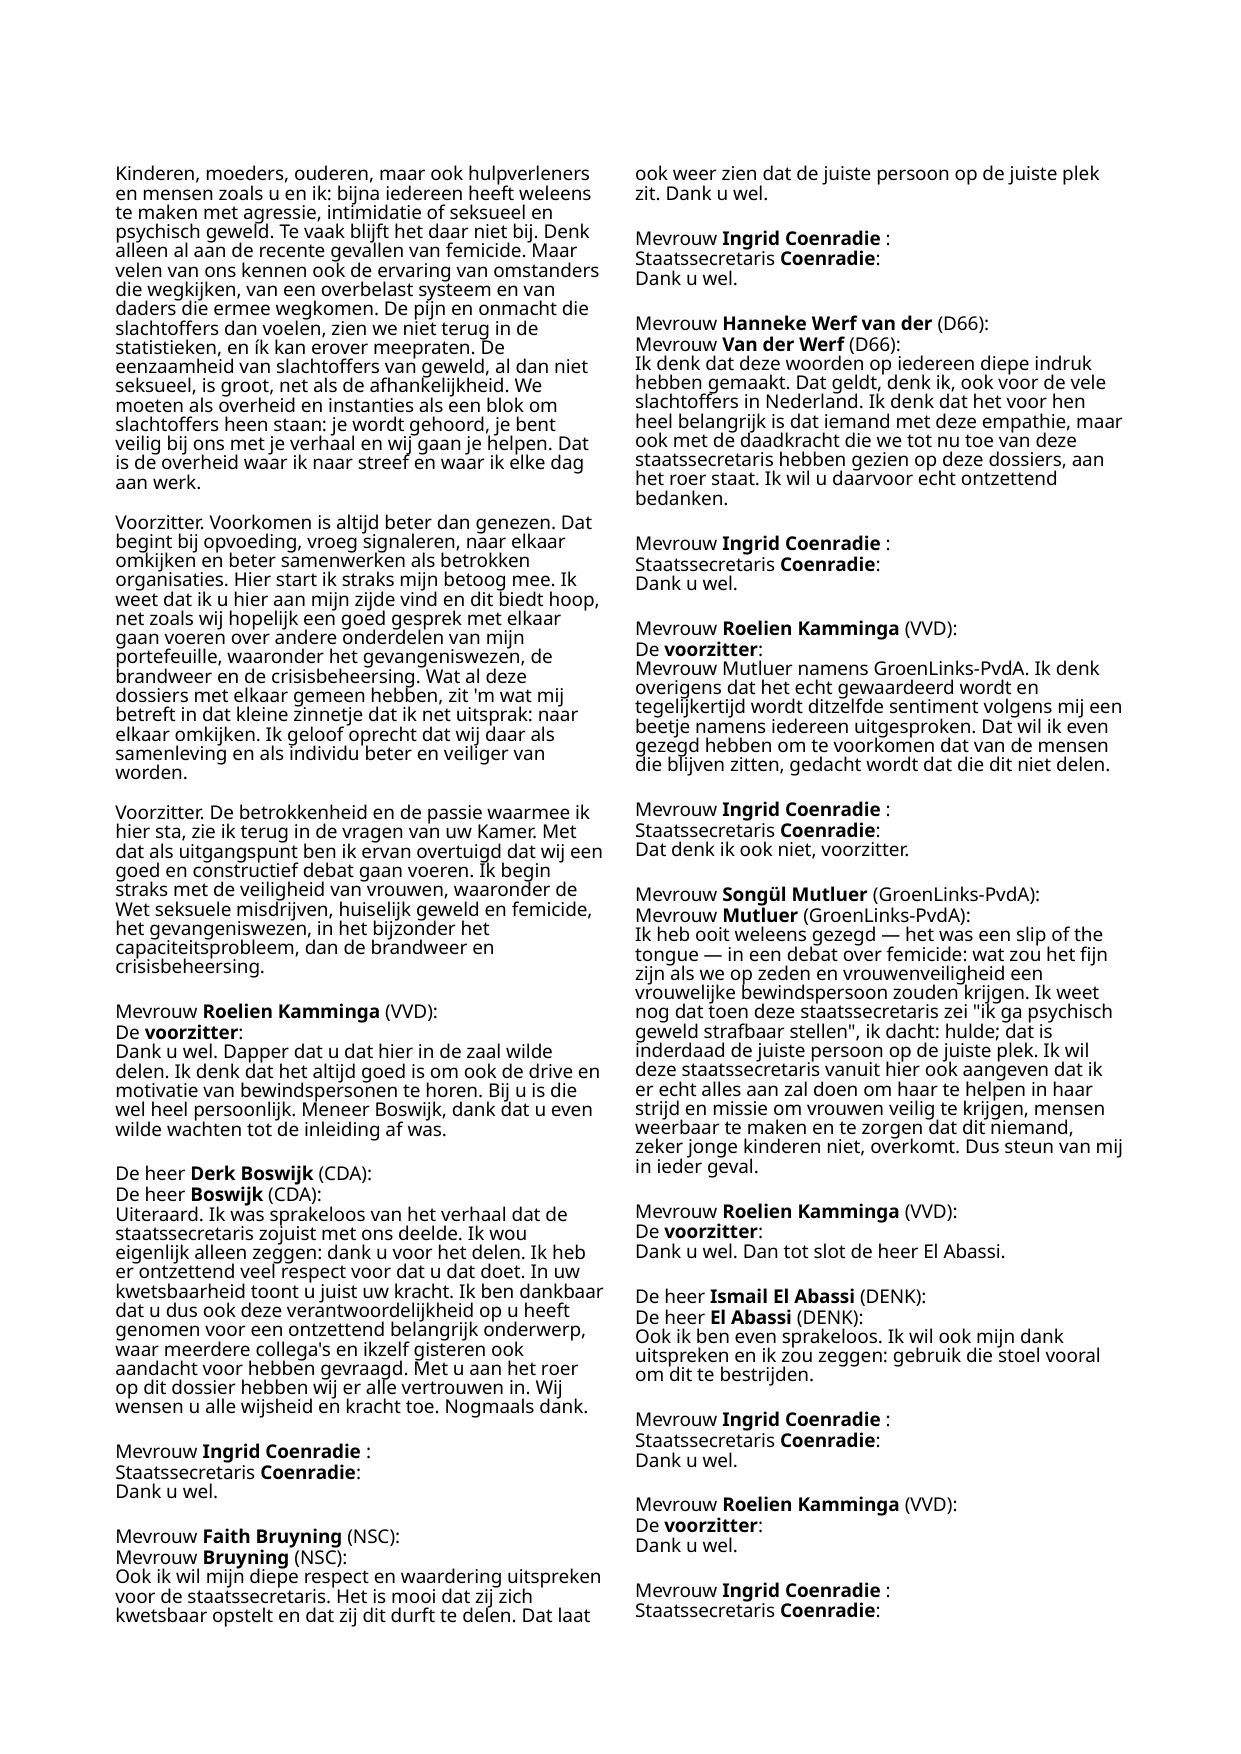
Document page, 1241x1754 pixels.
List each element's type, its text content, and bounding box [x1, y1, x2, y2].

text Mevrouw Ingrid Coenradie : [635, 530, 1125, 556]
text Mevrouw Ingrid Coenradie : [115, 1438, 605, 1464]
text Mevrouw Roelien Kamminga (VVD): [635, 615, 1125, 641]
text Dank u wel. [635, 270, 1125, 289]
text Dat denk ik ook niet, voorzitter. [635, 841, 1125, 861]
text Dank u wel. [635, 575, 1125, 594]
text De voorzitter: [115, 1024, 605, 1043]
text Voorzitter. Voorkomen is altijd beter dan genezen. Dat begint bij opvoeding, vroeg signaleren, naar elkaar omkijken en beter samenwerken als betrokken organisaties. Hier start ik straks mijn betoog mee. Ik weet dat ik u hier aan mijn zijde vind en dit biedt hoop, net zoals wij hopelijk een goed gesprek met elkaar gaan voeren over andere onderdelen van mijn portefeuille, waaronder het gevangeniswezen, de brandweer en de crisisbeheersing. Wat al deze dossiers met elkaar gemeen hebben, zit 'm wat mij betreft in dat kleine zinnetje dat ik net uitsprak: naar elkaar omkijken. Ik geloof oprecht dat wij daar als samenleving en als individu beter en veiliger van worden. [115, 514, 605, 783]
text Mevrouw Ingrid Coenradie : [635, 225, 1125, 250]
text Kinderen, moeders, ouderen, maar ook hulpverleners en mensen zoals u en ik: bijna iedereen heeft weleens te maken met agressie, intimidatie of seksueel en psychisch geweld. Te vaak blijft het daar niet bij. Denk alleen al aan de recente gevallen van femicide. Maar velen van ons kennen ook de ervaring van omstanders die wegkijken, van een overbelast systeem en van daders die ermee wegkomen. De pijn en onmacht die slachtoffers dan voelen, zien we niet terug in de statistieken, en ík kan erover meepraten. De eenzaamheid van slachtoffers van geweld, al dan niet seksueel, is groot, net als de afhankelijkheid. We moeten als overheid en instanties als een blok om slachtoffers heen staan: je wordt gehoord, je bent veilig bij ons met je verhaal en wij gaan je helpen. Dat is de overheid waar ik naar streef en waar ik elke dag aan werk. [115, 165, 605, 493]
text Mevrouw Roelien Kamminga (VVD): [635, 1198, 1125, 1223]
text De heer Derk Boswijk (CDA): [115, 1161, 605, 1186]
text Dank u wel. Dapper dat u dat hier in de zaal wilde delen. Ik denk dat het altijd goed is om ook de drive en motivatie van bewindspersonen te horen. Bij u is die wel heel persoonlijk. Meneer Boswijk, dank dat u even wilde wachten tot de inleiding af was. [115, 1043, 605, 1140]
text Mevrouw Van der Werf (D66): [635, 336, 1125, 355]
text Staatssecretaris Coenradie: [635, 1602, 1125, 1622]
text De heer El Abassi (DENK): [635, 1309, 1125, 1328]
text De voorzitter: [635, 1517, 1125, 1537]
text Dank u wel. [115, 1483, 605, 1503]
text Mevrouw Ingrid Coenradie : [635, 1407, 1125, 1432]
text Staatssecretaris Coenradie: [115, 1464, 605, 1483]
text Mevrouw Bruyning (NSC): [115, 1549, 605, 1568]
text Mevrouw Faith Bruyning (NSC): [115, 1523, 605, 1549]
text Dank u wel. [635, 1537, 1125, 1556]
text Mevrouw Ingrid Coenradie : [635, 796, 1125, 822]
text Mevrouw Hanneke Werf van der (D66): [635, 310, 1125, 336]
text ook weer zien dat de juiste persoon op de juiste plek zit. Dank u wel. [635, 165, 1125, 204]
text Mevrouw Mutluer namens GroenLinks-PvdA. Ik denk overigens dat het echt gewaardeerd wordt en tegelijkertijd wordt ditzelfde sentiment volgens mij een beetje namens iedereen uitgesproken. Dat wil ik even gezegd hebben om te voorkomen dat van de mensen die blijven zitten, gedacht wordt dat die dit niet delen. [635, 660, 1125, 776]
text Staatssecretaris Coenradie: [635, 556, 1125, 575]
text Mevrouw Roelien Kamminga (VVD): [115, 998, 605, 1024]
text Mevrouw Roelien Kamminga (VVD): [635, 1492, 1125, 1517]
text Staatssecretaris Coenradie: [635, 822, 1125, 841]
text Mevrouw Songül Mutluer (GroenLinks-PvdA): [635, 881, 1125, 907]
text Mevrouw Mutluer (GroenLinks-PvdA): [635, 907, 1125, 926]
text Dank u wel. Dan tot slot de heer El Abassi. [635, 1243, 1125, 1262]
text Ik heb ooit weleens gezegd — het was een slip of the tongue — in een debat over femicide: wat zou het fijn zijn als we op zeden en vrouwenveiligheid een vrouwelijke bewindspersoon zouden krijgen. Ik weet nog dat toen deze staatssecretaris zei "ik ga psychisch geweld strafbaar stellen", ik dacht: hulde; dat is inderdaad de juiste persoon op de juiste plek. Ik wil deze staatssecretaris vanuit hier ook aangeven dat ik er echt alles aan zal doen om haar te helpen in haar strijd en missie om vrouwen veilig te krijgen, mensen weerbaar te maken en te zorgen dat dit niemand, zeker jonge kinderen niet, overkomt. Dus steun van mij in ieder geval. [635, 926, 1125, 1177]
text De voorzitter: [635, 1223, 1125, 1243]
text Uiteraard. Ik was sprakeloos van het verhaal dat de staatssecretaris zojuist met ons deelde. Ik wou eigenlijk alleen zeggen: dank u voor het delen. Ik heb er ontzettend veel respect voor dat u dat doet. In uw kwetsbaarheid toont u juist uw kracht. Ik ben dankbaar dat u dus ook deze verantwoordelijkheid op u heeft genomen voor een ontzettend belangrijk onderwerp, waar meerdere collega's en ikzelf gisteren ook aandacht voor hebben gevraagd. Met u aan het roer op dit dossier hebben wij er alle vertrouwen in. Wij wensen u alle wijsheid en kracht toe. Nogmaals dank. [115, 1206, 605, 1418]
text De heer Boswijk (CDA): [115, 1186, 605, 1206]
text Ik denk dat deze woorden op iedereen diepe indruk hebben gemaakt. Dat geldt, denk ik, ook voor de vele slachtoffers in Nederland. Ik denk dat het voor hen heel belangrijk is dat iemand met deze empathie, maar ook met de daadkracht die we tot nu toe van deze staatssecretaris hebben gezien op deze dossiers, aan het roer staat. Ik wil u daarvoor echt ontzettend bedanken. [635, 355, 1125, 509]
text Ook ik wil mijn diepe respect en waardering uitspreken voor de staatssecretaris. Het is mooi dat zij zich kwetsbaar opstelt en dat zij dit durft te delen. Dat laat [115, 1568, 605, 1626]
text De voorzitter: [635, 641, 1125, 660]
text Staatssecretaris Coenradie: [635, 1432, 1125, 1452]
text Mevrouw Ingrid Coenradie : [635, 1577, 1125, 1602]
text Voorzitter. De betrokkenheid en de passie waarmee ik hier sta, zie ik terug in de vragen van uw Kamer. Met dat als uitgangspunt ben ik ervan overtuigd dat wij een goed en constructief debat gaan voeren. Ik begin straks met de veiligheid van vrouwen, waaronder de Wet seksuele misdrijven, huiselijk geweld en femicide, het gevangeniswezen, in het bijzonder het capaciteitsprobleem, dan de brandweer en crisisbeheersing. [115, 804, 605, 978]
text De heer Ismail El Abassi (DENK): [635, 1283, 1125, 1309]
text Ook ik ben even sprakeloos. Ik wil ook mijn dank uitspreken en ik zou zeggen: gebruik die stoel vooral om dit te bestrijden. [635, 1328, 1125, 1386]
text Dank u wel. [635, 1452, 1125, 1471]
text Staatssecretaris Coenradie: [635, 250, 1125, 270]
